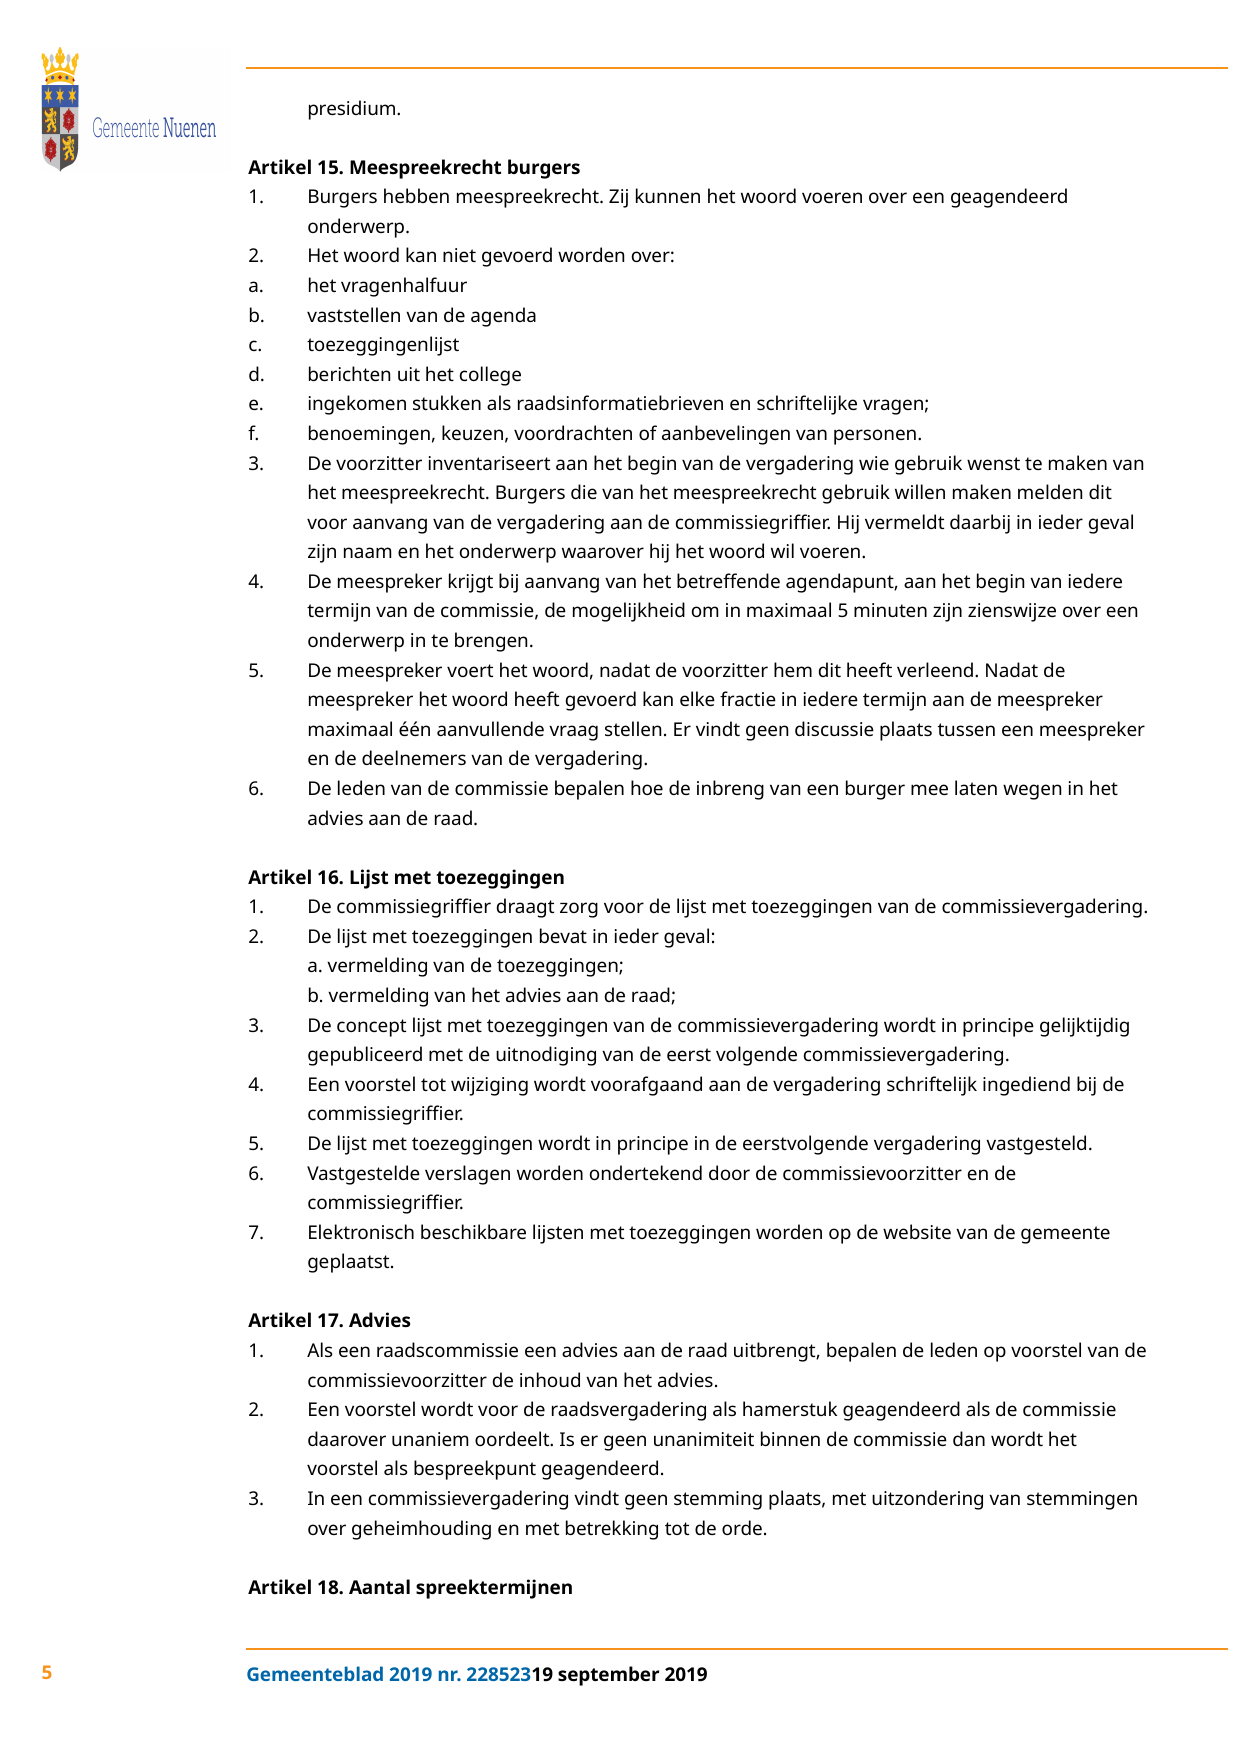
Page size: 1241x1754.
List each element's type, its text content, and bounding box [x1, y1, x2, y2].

list presidium. [248, 95, 1152, 121]
list De lijst met toezeggingen wordt in principe in de eerstvolgende vergadering vastgesteld. [248, 1130, 1152, 1156]
list De meespreker voert het woord, nadat de voorzitter hem dit heeft verleend. Nadat de meespreker het woord heeft gevoerd kan elke fractie in iedere termijn aan de meespreker maximaal één aanvullende vraag stellen. Er vindt geen discussie plaats tussen een meespreker en de deelnemers van de vergadering. [248, 657, 1152, 771]
list De leden van de commissie bepalen hoe de inbreng van een burger mee laten wegen in het advies aan de raad. [248, 775, 1152, 831]
picture [41, 47, 231, 172]
list In een commissievergadering vindt geen stemming plaats, met uitzondering van stemmingen over geheimhouding en met betrekking tot de orde. [248, 1485, 1152, 1541]
list De voorzitter inventariseert aan het begin van de vergadering wie gebruik wenst te maken van het meespreekrecht. Burgers die van het meespreekrecht gebruik willen maken melden dit voor aanvang van de vergadering aan de commissiegriffier. Hij vermeldt daarbij in ieder geval zijn naam en het onderwerp waarover hij het woord wil voeren. [248, 450, 1152, 564]
list Een voorstel tot wijziging wordt voorafgaand aan de vergadering schriftelijk ingediend bij de commissiegriffier. [248, 1071, 1152, 1126]
list Burgers hebben meespreekrecht. Zij kunnen het woord voeren over een geagendeerd onderwerp. [248, 183, 1152, 239]
list vaststellen van de agenda [248, 302, 1152, 328]
list ingekomen stukken als raadsinformatiebrieven en schriftelijke vragen; [248, 391, 1152, 416]
list het vragenhalfuur [248, 272, 1152, 298]
list berichten uit het college [248, 361, 1152, 387]
list b. vermelding van het advies aan de raad; [248, 982, 1152, 1008]
text Artikel 16. Lijst met toezeggingen [248, 864, 1152, 890]
list Elektronisch beschikbare lijsten met toezeggingen worden op de website van de gemeente geplaatst. [248, 1219, 1152, 1274]
list toezeggingenlijst [248, 331, 1152, 357]
list benoemingen, keuzen, voordrachten of aanbevelingen van personen. [248, 420, 1152, 446]
list De lijst met toezeggingen bevat in ieder geval: [248, 923, 1152, 949]
list Als een raadscommissie een advies aan de raad uitbrengt, bepalen de leden op voorstel van de commissievoorzitter de inhoud van het advies. [248, 1337, 1152, 1393]
list a. vermelding van de toezeggingen; [248, 953, 1152, 978]
text Artikel 18. Aantal spreektermijnen [248, 1574, 1152, 1600]
list Vastgestelde verslagen worden ondertekend door de commissievoorzitter en de commissiegriffier. [248, 1160, 1152, 1215]
list De commissiegriffier draagt zorg voor de lijst met toezeggingen van de commissievergadering. [248, 893, 1152, 919]
list De meespreker krijgt bij aanvang van het betreffende agendapunt, aan het begin van iedere termijn van de commissie, de mogelijkheid om in maximaal 5 minuten zijn zienswijze over een onderwerp in te brengen. [248, 568, 1152, 653]
list Het woord kan niet gevoerd worden over: [248, 243, 1152, 268]
text Artikel 15. Meespreekrecht burgers [248, 154, 1152, 180]
text Artikel 17. Advies [248, 1308, 1152, 1333]
list De concept lijst met toezeggingen van de commissievergadering wordt in principe gelijktijdig gepubliceerd met de uitnodiging van de eerst volgende commissievergadering. [248, 1012, 1152, 1067]
list Een voorstel wordt voor de raadsvergadering als hamerstuk geagendeerd als de commissie daarover unaniem oordeelt. Is er geen unanimiteit binnen de commissie dan wordt het voorstel als bespreekpunt geagendeerd. [248, 1396, 1152, 1481]
